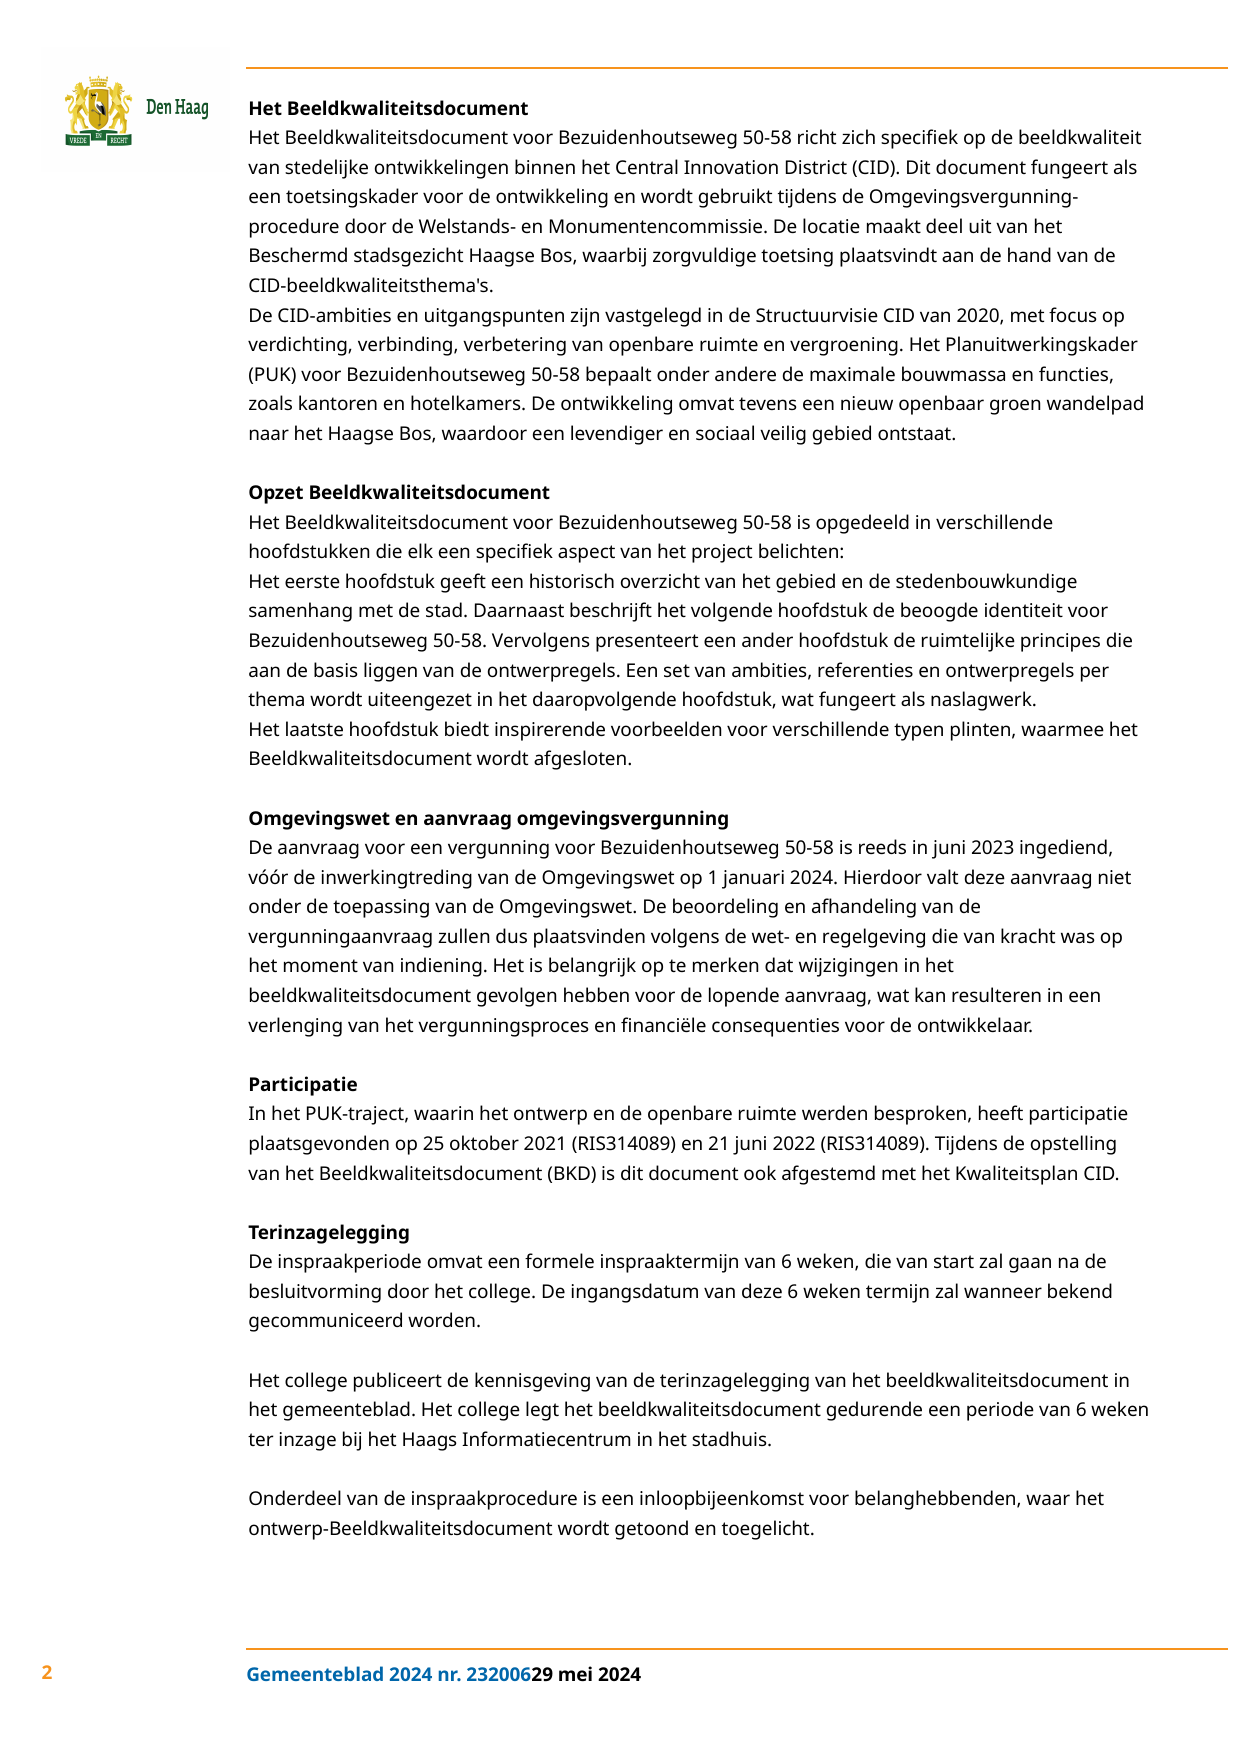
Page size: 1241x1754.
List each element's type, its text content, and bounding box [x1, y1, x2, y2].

text Omgevingswet en aanvraag omgevingsvergunning [248, 805, 1152, 831]
text Terinzagelegging [248, 1219, 1152, 1245]
text Het laatste hoofdstuk biedt inspirerende voorbeelden voor verschillende typen plinten, waarmee het Beeldkwaliteitsdocument wordt afgesloten. [248, 716, 1152, 771]
text Onderdeel van de inspraakprocedure is een inloopbijeenkomst voor belanghebbenden, waar het ontwerp-Beeldkwaliteitsdocument wordt getoond en toegelicht. [248, 1485, 1152, 1541]
text Het college publiceert de kennisgeving van de terinzagelegging van het beeldkwaliteitsdocument in het gemeenteblad. Het college legt het beeldkwaliteitsdocument gedurende een periode van 6 weken ter inzage bij het Haags Informatiecentrum in het stadhuis. [248, 1367, 1152, 1452]
text De inspraakperiode omvat een formele inspraaktermijn van 6 weken, die van start zal gaan na de besluitvorming door het college. De ingangsdatum van deze 6 weken termijn zal wanneer bekend gecommuniceerd worden. [248, 1248, 1152, 1333]
text Het Beeldkwaliteitsdocument voor Bezuidenhoutseweg 50-58 is opgedeeld in verschillende hoofdstukken die elk een specifiek aspect van het project belichten: [248, 509, 1152, 564]
text De CID-ambities en uitgangspunten zijn vastgelegd in de Structuurvisie CID van 2020, met focus op verdichting, verbinding, verbetering van openbare ruimte en vergroening. Het Planuitwerkingskader (PUK) voor Bezuidenhoutseweg 50-58 bepaalt onder andere de maximale bouwmassa en functies, zoals kantoren en hotelkamers. De ontwikkeling omvat tevens een nieuw openbaar groen wandelpad naar het Haagse Bos, waardoor een levendiger en sociaal veilig gebied ontstaat. [248, 302, 1152, 446]
text De aanvraag voor een vergunning voor Bezuidenhoutseweg 50-58 is reeds in juni 2023 ingediend, vóór de inwerkingtreding van de Omgevingswet op 1 januari 2024. Hierdoor valt deze aanvraag niet onder de toepassing van de Omgevingswet. De beoordeling en afhandeling van de vergunningaanvraag zullen dus plaatsvinden volgens de wet- en regelgeving die van kracht was op het moment van indiening. Het is belangrijk op te merken dat wijzigingen in het beeldkwaliteitsdocument gevolgen hebben voor de lopende aanvraag, wat kan resulteren in een verlenging van het vergunningsproces en financiële consequenties voor de ontwikkelaar. [248, 834, 1152, 1038]
text Het eerste hoofdstuk geeft een historisch overzicht van het gebied en de stedenbouwkundige samenhang met de stad. Daarnaast beschrijft het volgende hoofdstuk de beoogde identiteit voor Bezuidenhoutseweg 50-58. Vervolgens presenteert een ander hoofdstuk de ruimtelijke principes die aan de basis liggen van de ontwerpregels. Een set van ambities, referenties en ontwerpregels per thema wordt uiteengezet in het daaropvolgende hoofdstuk, wat fungeert als naslagwerk. [248, 568, 1152, 712]
text Het Beeldkwaliteitsdocument voor Bezuidenhoutseweg 50-58 richt zich specifiek op de beeldkwaliteit van stedelijke ontwikkelingen binnen het Central Innovation District (CID). Dit document fungeert als een toetsingskader voor de ontwikkeling en wordt gebruikt tijdens de Omgevingsvergunning-procedure door de Welstands- en Monumentencommissie. De locatie maakt deel uit van het Beschermd stadsgezicht Haagse Bos, waarbij zorgvuldige toetsing plaatsvindt aan de hand van de CID-beeldkwaliteitsthema's. [248, 124, 1152, 298]
text Het Beeldkwaliteitsdocument [248, 95, 1152, 121]
text Participatie [248, 1071, 1152, 1097]
picture [41, 47, 231, 172]
text In het PUK-traject, waarin het ontwerp en de openbare ruimte werden besproken, heeft participatie plaatsgevonden op 25 oktober 2021 (RIS314089) en 21 juni 2022 (RIS314089). Tijdens de opstelling van het Beeldkwaliteitsdocument (BKD) is dit document ook afgestemd met het Kwaliteitsplan CID. [248, 1101, 1152, 1186]
text Opzet Beeldkwaliteitsdocument [248, 479, 1152, 505]
